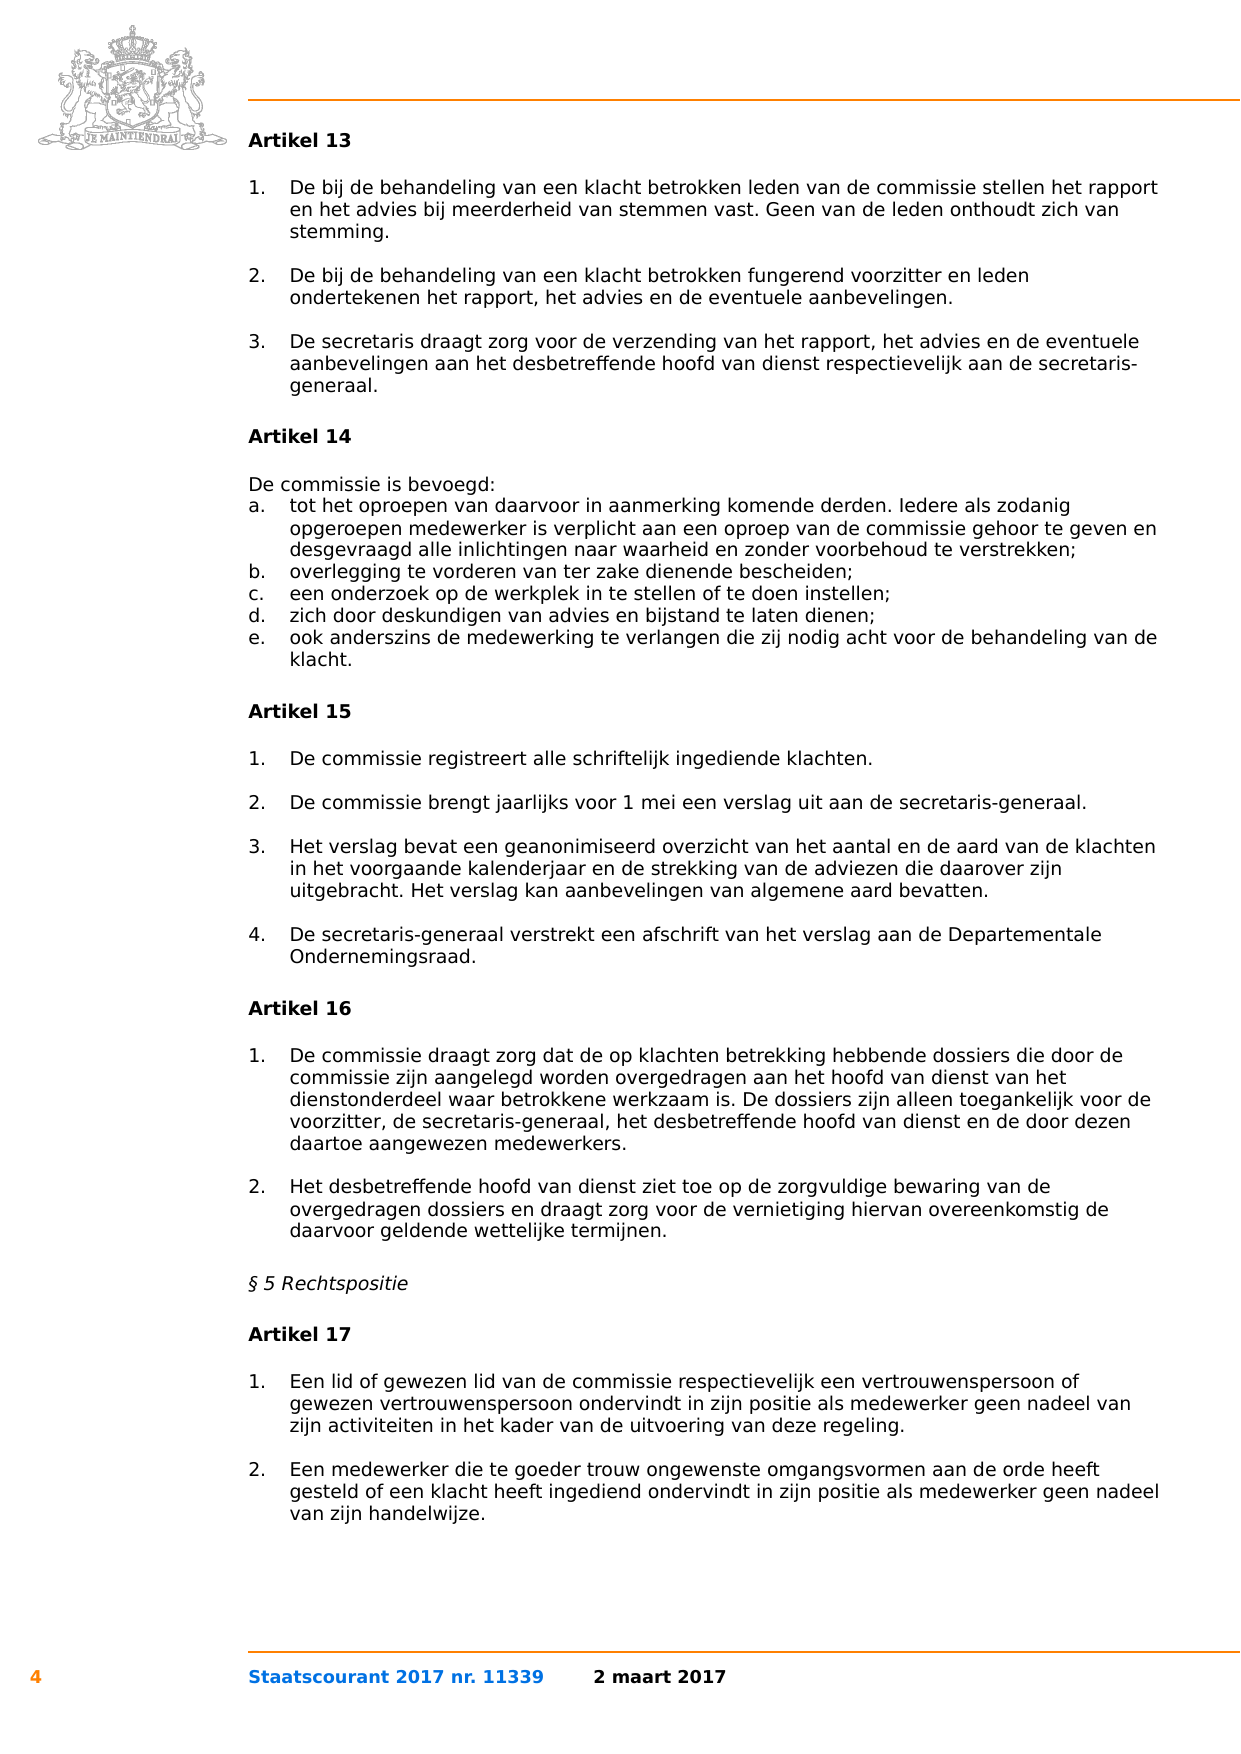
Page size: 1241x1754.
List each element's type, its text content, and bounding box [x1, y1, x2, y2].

text De commissie is bevoegd: [248, 473, 1163, 495]
text a. tot het oproepen van daarvoor in aanmerking komende derden. Iedere als zodanig opgeroepen medewerker is verplicht aan een oproep van de commissie gehoor te geven en desgevraagd alle inlichtingen naar waarheid en zonder voorbehoud te verstrekken; [248, 495, 1163, 561]
text d. zich door deskundigen van advies en bijstand te laten dienen; [248, 605, 1163, 627]
text 1. De bij de behandeling van een klacht betrokken leden van de commissie stellen het rapport en het advies bij meerderheid van stemmen vast. Geen van de leden onthoudt zich van stemming. [248, 177, 1163, 243]
subtitle Artikel 14 [248, 426, 1163, 448]
text c. een onderzoek op de werkplek in te stellen of te doen instellen; [248, 583, 1163, 605]
text 2. De bij de behandeling van een klacht betrokken fungerend voorzitter en leden ondertekenen het rapport, het advies en de eventuele aanbevelingen. [248, 265, 1163, 309]
text 3. Het verslag bevat een geanonimiseerd overzicht van het aantal en de aard van de klachten in het voorgaande kalenderjaar en de strekking van de adviezen die daarover zijn uitgebracht. Het verslag kan aanbevelingen van algemene aard bevatten. [248, 836, 1163, 902]
subtitle Artikel 17 [248, 1324, 1163, 1346]
text 4. De secretaris-generaal verstrekt een afschrift van het verslag aan de Departementale Ondernemingsraad. [248, 924, 1163, 968]
text 3. De secretaris draagt zorg voor de verzending van het rapport, het advies en de eventuele aanbevelingen aan het desbetreffende hoofd van dienst respectievelijk aan de secretaris-generaal. [248, 331, 1163, 396]
text 1. De commissie registreert alle schriftelijk ingediende klachten. [248, 748, 1163, 770]
text 2. De commissie brengt jaarlijks voor 1 mei een verslag uit aan de secretaris-generaal. [248, 792, 1163, 814]
text 2. Het desbetreffende hoofd van dienst ziet toe op de zorgvuldige bewaring van de overgedragen dossiers en draagt zorg voor de vernietiging hiervan overeenkomstig de daarvoor geldende wettelijke termijnen. [248, 1176, 1163, 1242]
text 1. De commissie draagt zorg dat de op klachten betrekking hebbende dossiers die door de commissie zijn aangelegd worden overgedragen aan het hoofd van dienst van het dienstonderdeel waar betrokkene werkzaam is. De dossiers zijn alleen toegankelijk voor de voorzitter, de secretaris-generaal, het desbetreffende hoofd van dienst en de door dezen daartoe aangewezen medewerkers. [248, 1045, 1163, 1154]
subtitle Artikel 13 [248, 130, 1163, 152]
subtitle Artikel 16 [248, 998, 1163, 1020]
subtitle § 5 Rechtspositie [248, 1272, 1163, 1294]
text 2. Een medewerker die te goeder trouw ongewenste omgangsvormen aan de orde heeft gesteld of een klacht heeft ingediend ondervindt in zijn positie als medewerker geen nadeel van zijn handelwijze. [248, 1459, 1163, 1525]
text 1. Een lid of gewezen lid van de commissie respectievelijk een vertrouwenspersoon of gewezen vertrouwenspersoon ondervindt in zijn positie als medewerker geen nadeel van zijn activiteiten in het kader van de uitvoering van deze regeling. [248, 1371, 1163, 1437]
subtitle Artikel 15 [248, 701, 1163, 723]
text b. overlegging te vorderen van ter zake dienende bescheiden; [248, 561, 1163, 583]
text e. ook anderszins de medewerking te verlangen die zij nodig acht voor de behandeling van de klacht. [248, 627, 1163, 671]
picture [38, 25, 227, 150]
